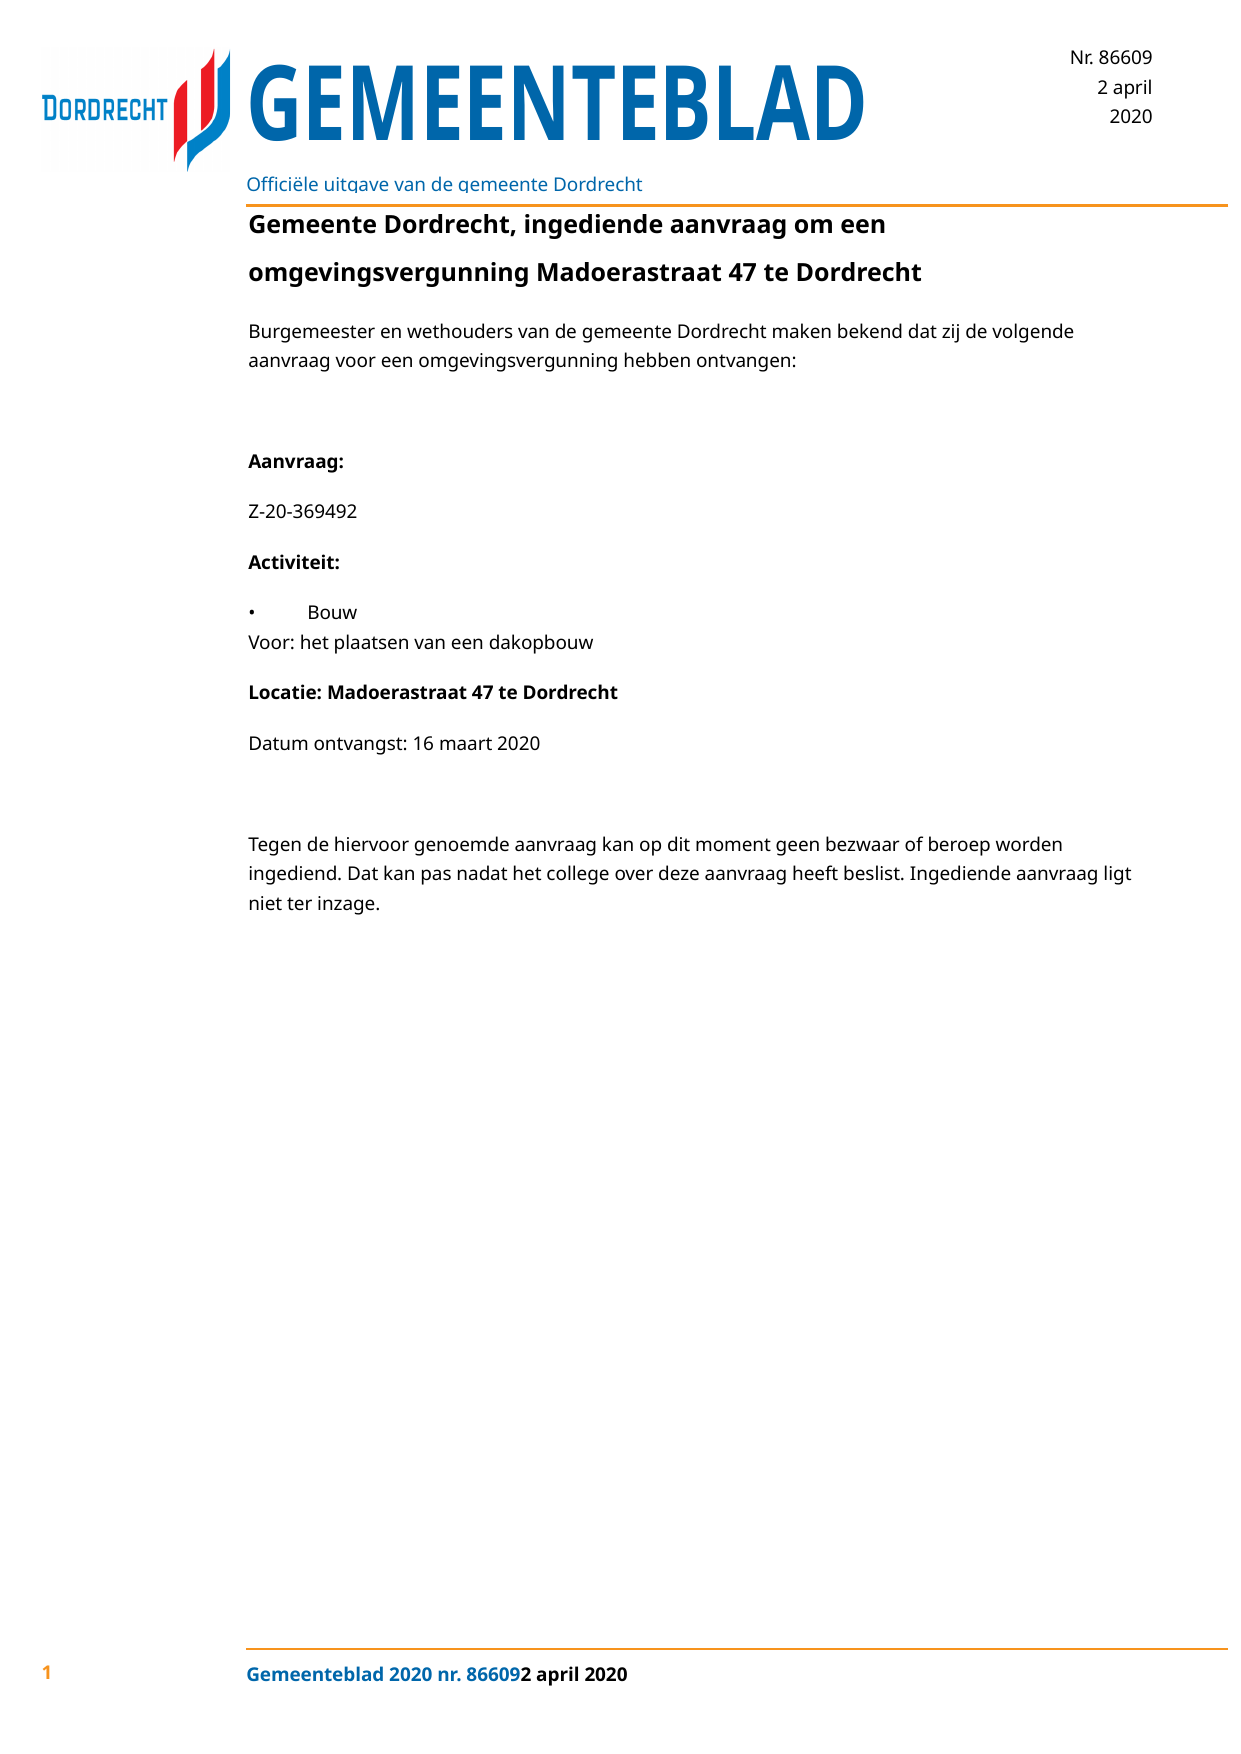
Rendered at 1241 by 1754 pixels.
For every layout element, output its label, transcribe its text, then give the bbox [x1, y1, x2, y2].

text Z-20-369492 [248, 499, 1152, 524]
text Gemeente Dordrecht, ingediende aanvraag om een omgevingsvergunning Madoerastraat 47 te Dordrecht [248, 207, 1152, 288]
text Locatie: Madoerastraat 47 te Dordrecht [248, 679, 1152, 705]
text Aanvraag: [248, 448, 1152, 474]
text Tegen de hiervoor genoemde aanvraag kan op dit moment geen bezwaar of beroep worden ingediend. Dat kan pas nadat het college over deze aanvraag heeft beslist. Ingediende aanvraag ligt niet ter inzage. [248, 831, 1152, 916]
picture [41, 47, 231, 172]
text Burgemeester en wethouders van de gemeente Dordrecht maken bekend dat zij de volgende aanvraag voor een omgevingsvergunning hebben ontvangen: [248, 318, 1152, 373]
list Bouw [248, 599, 1152, 625]
text Voor: het plaatsen van een dakopbouw [248, 629, 1152, 655]
text Activiteit: [248, 549, 1152, 575]
text Datum ontvangst: 16 maart 2020 [248, 730, 1152, 756]
